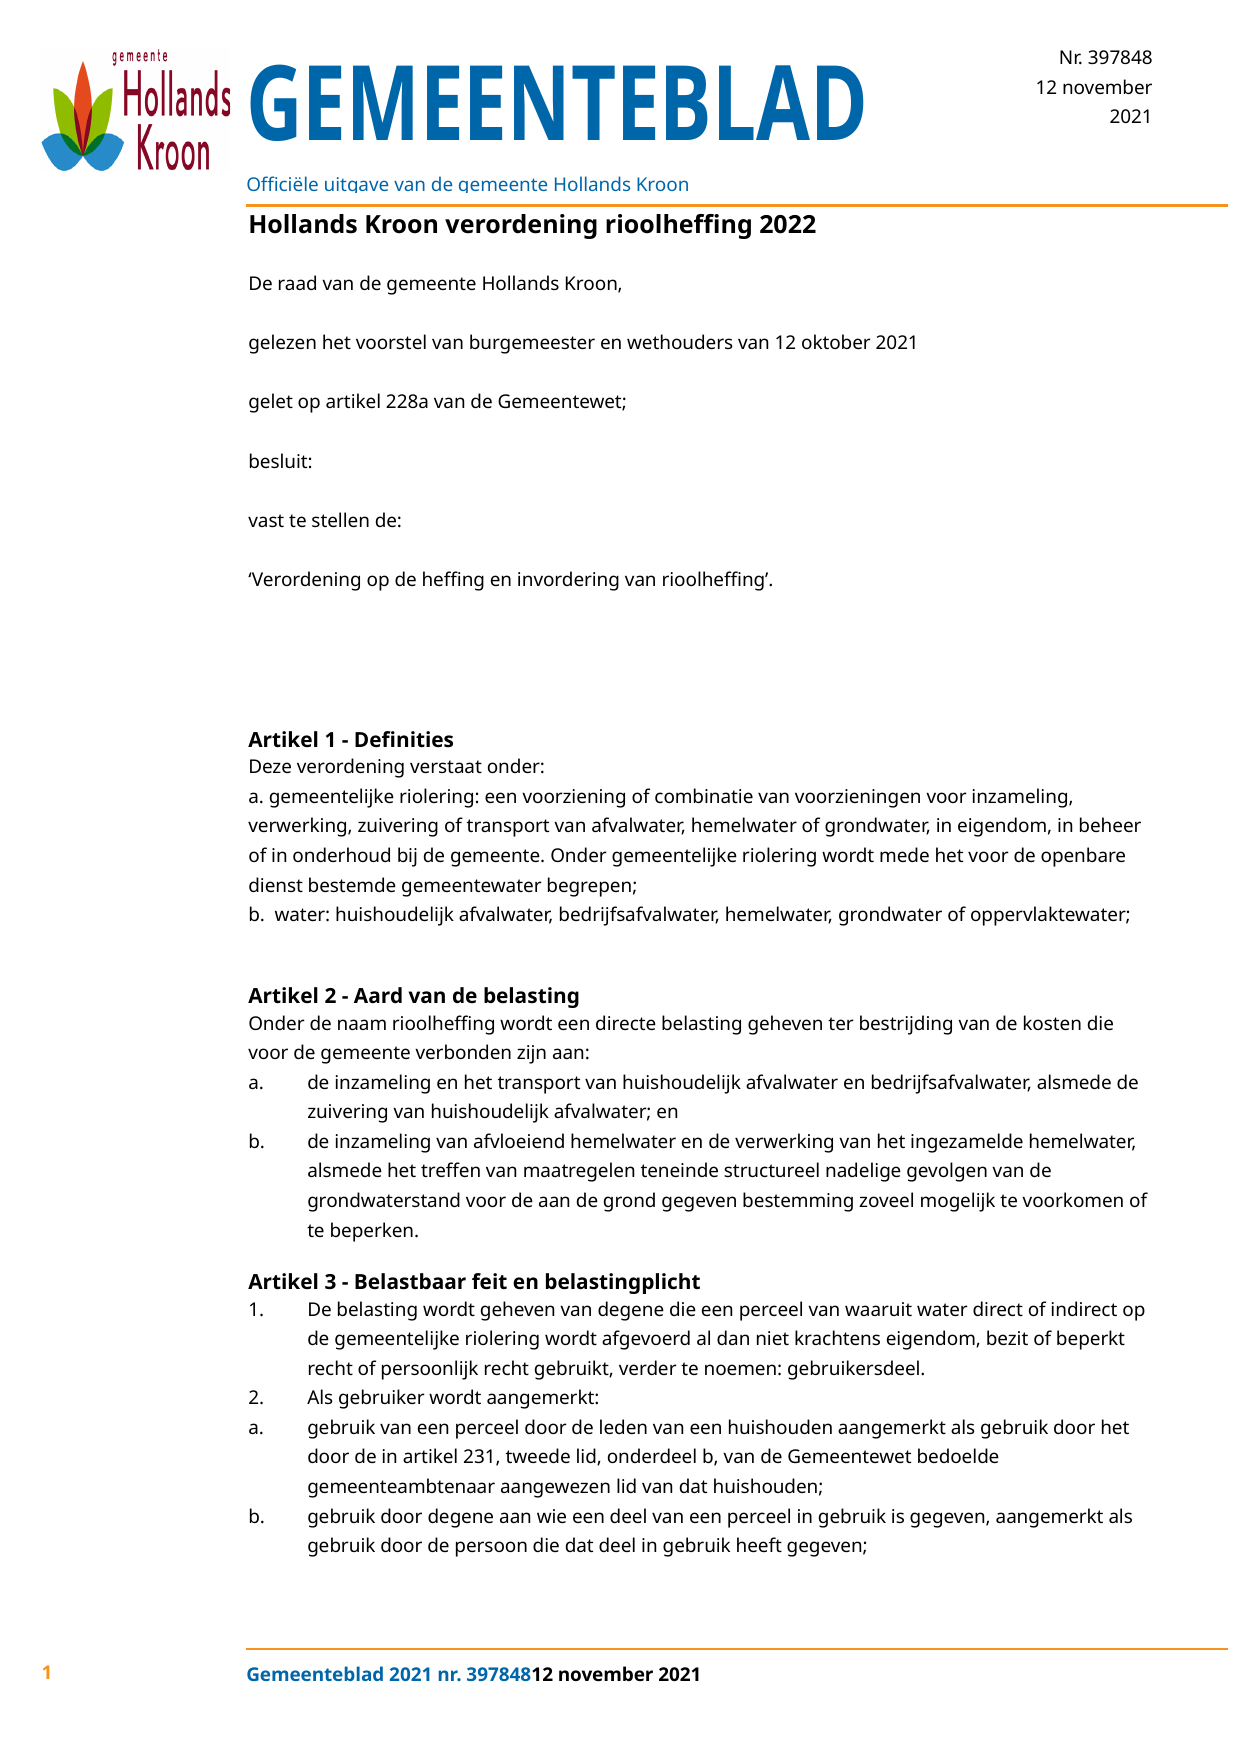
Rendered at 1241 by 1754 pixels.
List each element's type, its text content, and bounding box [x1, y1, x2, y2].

list de inzameling en het transport van huishoudelijk afvalwater en bedrijfsafvalwater, alsmede de zuivering van huishoudelijk afvalwater; en [248, 1069, 1152, 1124]
list gebruik door degene aan wie een deel van een perceel in gebruik is gegeven, aangemerkt als gebruik door de persoon die dat deel in gebruik heeft gegeven; [248, 1503, 1152, 1558]
text gelezen het voorstel van burgemeester en wethouders van 12 oktober 2021 [248, 329, 1152, 355]
text a. gemeentelijke riolering: een voorziening of combinatie van voorzieningen voor inzameling, verwerking, zuivering of transport van afvalwater, hemelwater of grondwater, in eigendom, in beheer of in onderhoud bij de gemeente. Onder gemeentelijke riolering wordt mede het voor de openbare dienst bestemde gemeentewater begrepen; [248, 783, 1152, 897]
picture [41, 47, 231, 172]
list Als gebruiker wordt aangemerkt: [248, 1384, 1152, 1410]
text Artikel 3 - Belastbaar feit en belastingplicht [248, 1267, 1152, 1296]
list de inzameling van afvloeiend hemelwater en de verwerking van het ingezamelde hemelwater, alsmede het treffen van maatregelen teneinde structureel nadelige gevolgen van de grondwaterstand voor de aan de grond gegeven bestemming zoveel mogelijk te voorkomen of te beperken. [248, 1128, 1152, 1243]
text vast te stellen de: [248, 507, 1152, 533]
text Artikel 1 - Definities [248, 725, 1152, 753]
text ‘Verordening op de heffing en invordering van rioolheffing’. [248, 566, 1152, 592]
text gelet op artikel 228a van de Gemeentewet; [248, 389, 1152, 414]
text Onder de naam rioolheffing wordt een directe belasting geheven ter bestrijding van de kosten die voor de gemeente verbonden zijn aan: [248, 1010, 1152, 1065]
list De belasting wordt geheven van degene die een perceel van waaruit water direct of indirect op de gemeentelijke riolering wordt afgevoerd al dan niet krachtens eigendom, bezit of beperkt recht of persoonlijk recht gebruikt, verder te noemen: gebruikersdeel. [248, 1296, 1152, 1381]
list gebruik van een perceel door de leden van een huishouden aangemerkt als gebruik door het door de in artikel 231, tweede lid, onderdeel b, van de Gemeentewet bedoelde gemeenteambtenaar aangewezen lid van dat huishouden; [248, 1414, 1152, 1499]
text besluit: [248, 448, 1152, 473]
text Hollands Kroon verordening rioolheffing 2022 [248, 207, 1152, 241]
text De raad van de gemeente Hollands Kroon, [248, 270, 1152, 296]
text Artikel 2 - Aard van de belasting [248, 981, 1152, 1010]
text b. water: huishoudelijk afvalwater, bedrijfsafvalwater, hemelwater, grondwater of oppervlaktewater; [248, 901, 1152, 927]
text Deze verordening verstaat onder: [248, 753, 1152, 779]
